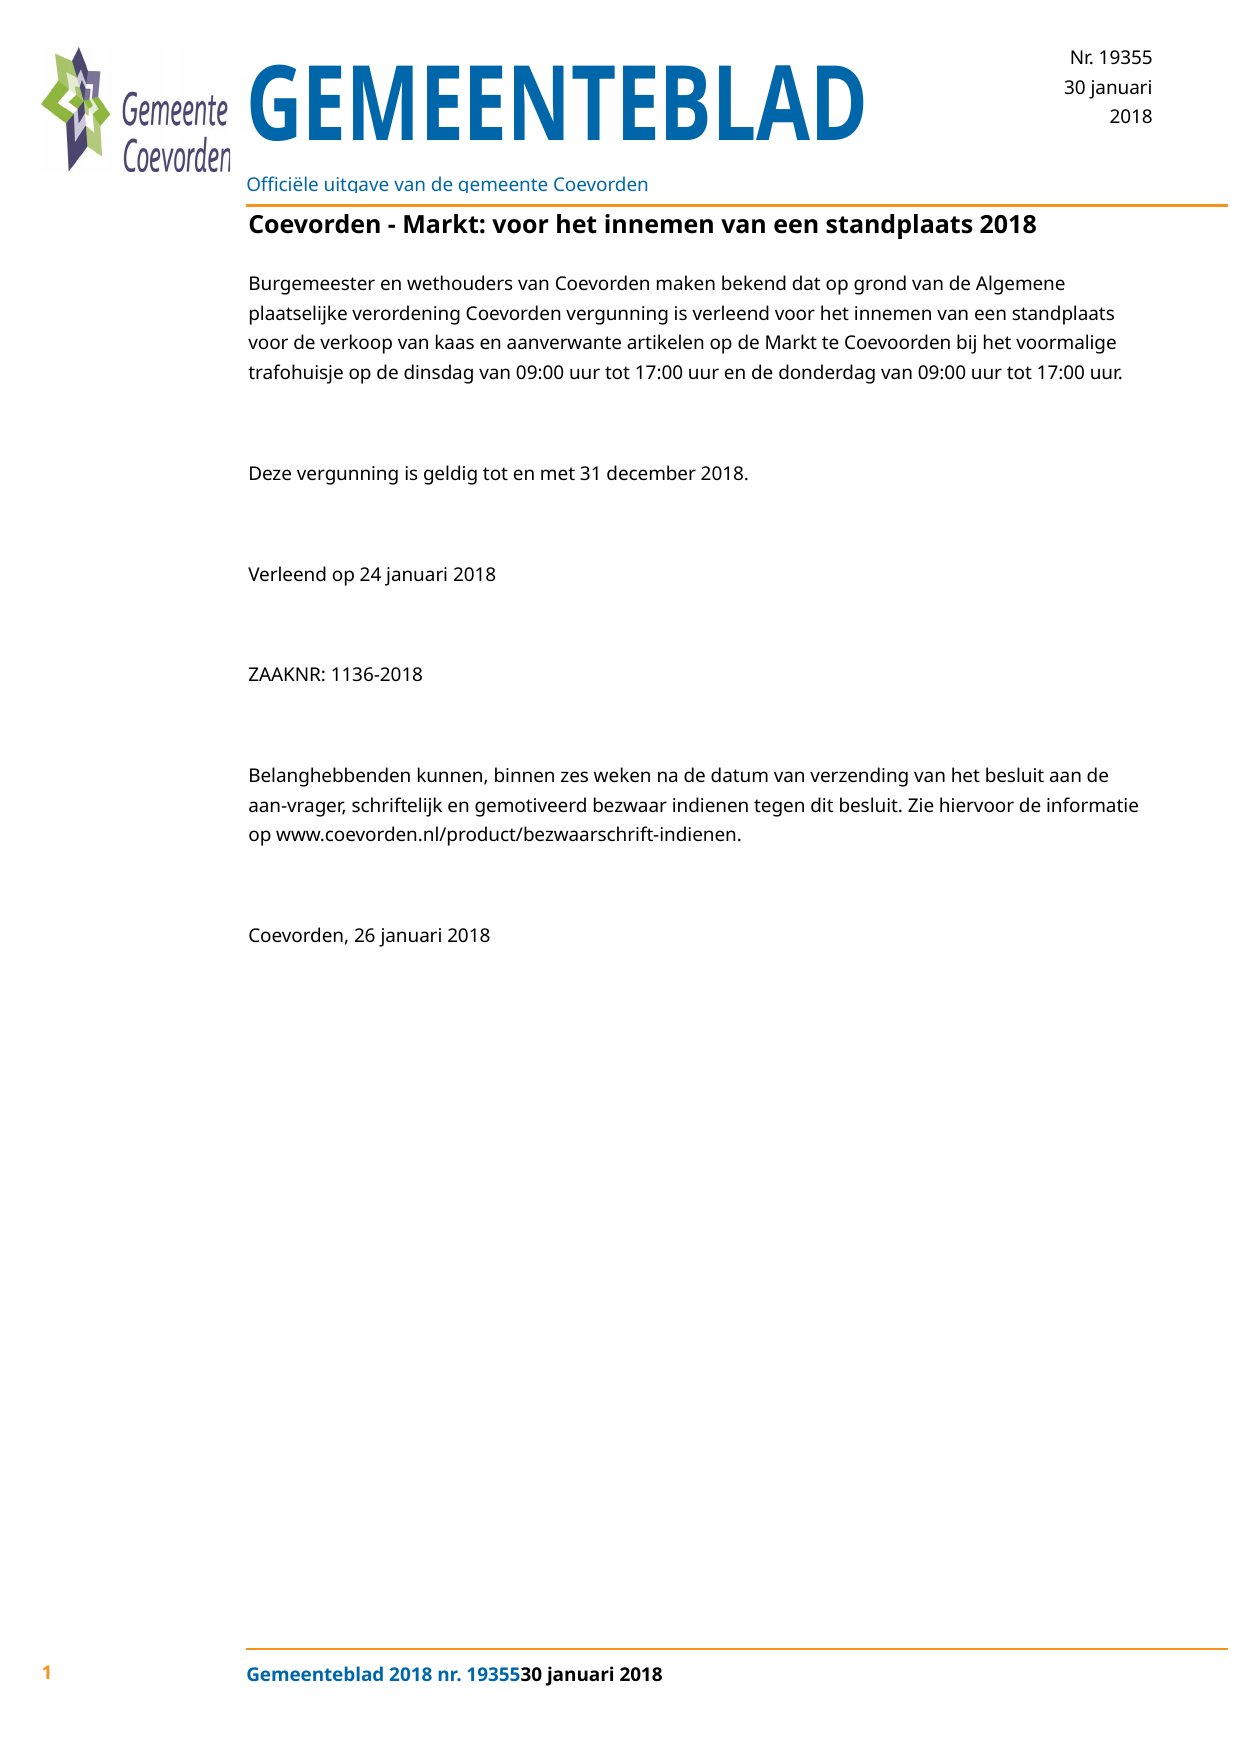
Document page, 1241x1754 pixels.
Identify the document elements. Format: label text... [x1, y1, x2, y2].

text Deze vergunning is geldig tot en met 31 december 2018. [248, 460, 1152, 486]
text Coevorden, 26 januari 2018 [248, 922, 1152, 948]
picture [41, 47, 231, 172]
text Verleend op 24 januari 2018 [248, 561, 1152, 586]
text Burgemeester en wethouders van Coevorden maken bekend dat op grond van de Algemene plaatselijke verordening Coevorden vergunning is verleend voor het innemen van een standplaats voor de verkoop van kaas en aanverwante artikelen op de Markt te Coevoorden bij het voormalige trafohuisje op de dinsdag van 09:00 uur tot 17:00 uur en de donderdag van 09:00 uur tot 17:00 uur. [248, 270, 1152, 385]
text ZAAKNR: 1136-2018 [248, 662, 1152, 687]
text Coevorden - Markt: voor het innemen van een standplaats 2018 [248, 207, 1152, 241]
text Belanghebbenden kunnen, binnen zes weken na de datum van verzending van het besluit aan de aan-vrager, schriftelijk en gemotiveerd bezwaar indienen tegen dit besluit. Zie hiervoor de informatie op www.coevorden.nl/product/bezwaarschrift-indienen. [248, 762, 1152, 847]
